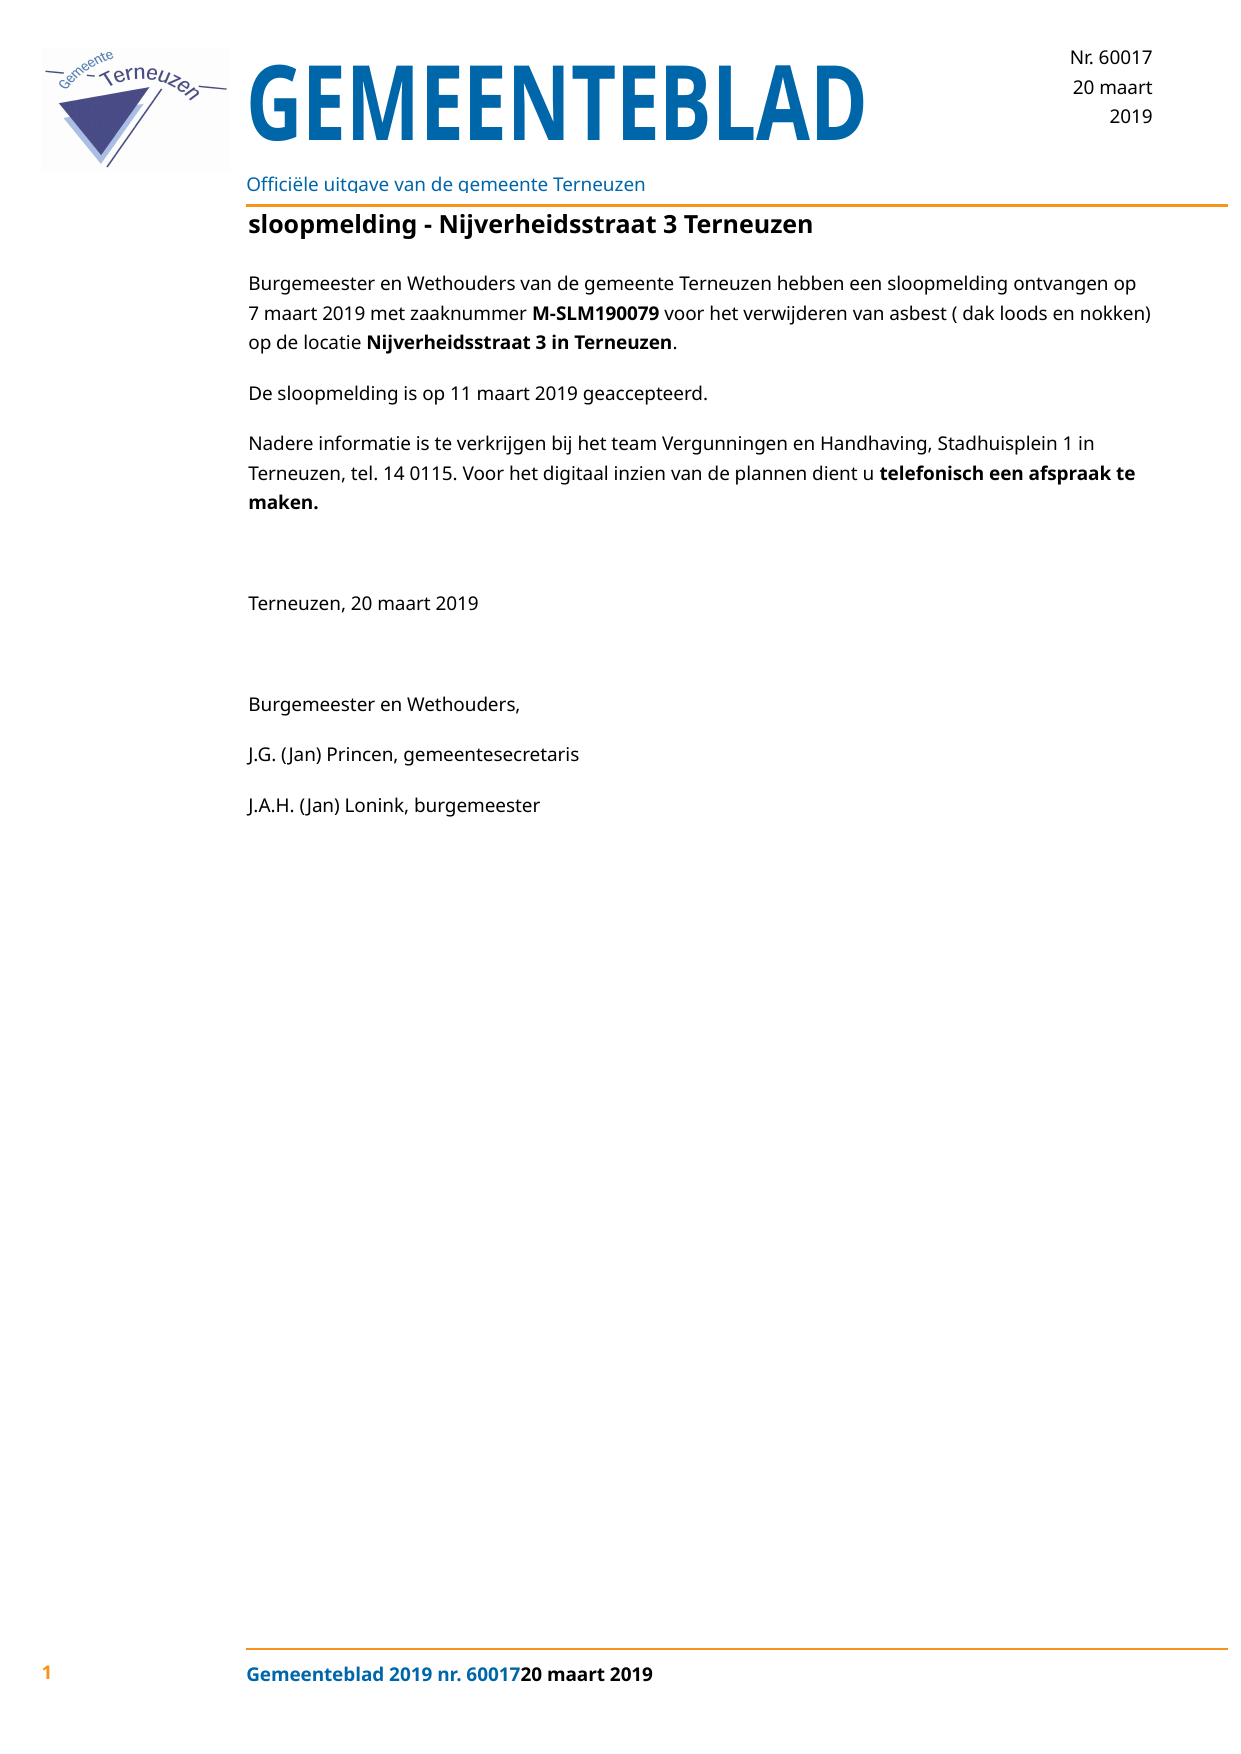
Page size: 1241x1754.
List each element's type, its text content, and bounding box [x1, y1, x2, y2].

text Burgemeester en Wethouders van de gemeente Terneuzen hebben een sloopmelding ontvangen op 7 maart 2019 met zaaknummer M-SLM190079 voor het verwijderen van asbest ( dak loods en nokken) op de locatie Nijverheidsstraat 3 in Terneuzen. [248, 270, 1152, 355]
text Terneuzen, 20 maart 2019 [248, 590, 1152, 616]
text Nadere informatie is te verkrijgen bij het team Vergunningen en Handhaving, Stadhuisplein 1 in Terneuzen, tel. 14 0115. Voor het digitaal inzien van de plannen dient u telefonisch een afspraak te maken. [248, 430, 1152, 515]
text sloopmelding - Nijverheidsstraat 3 Terneuzen [248, 207, 1152, 241]
text Burgemeester en Wethouders, [248, 691, 1152, 717]
text De sloopmelding is op 11 maart 2019 geaccepteerd. [248, 380, 1152, 406]
picture [41, 47, 231, 172]
text J.A.H. (Jan) Lonink, burgemeester [248, 792, 1152, 818]
text J.G. (Jan) Princen, gemeentesecretaris [248, 742, 1152, 767]
